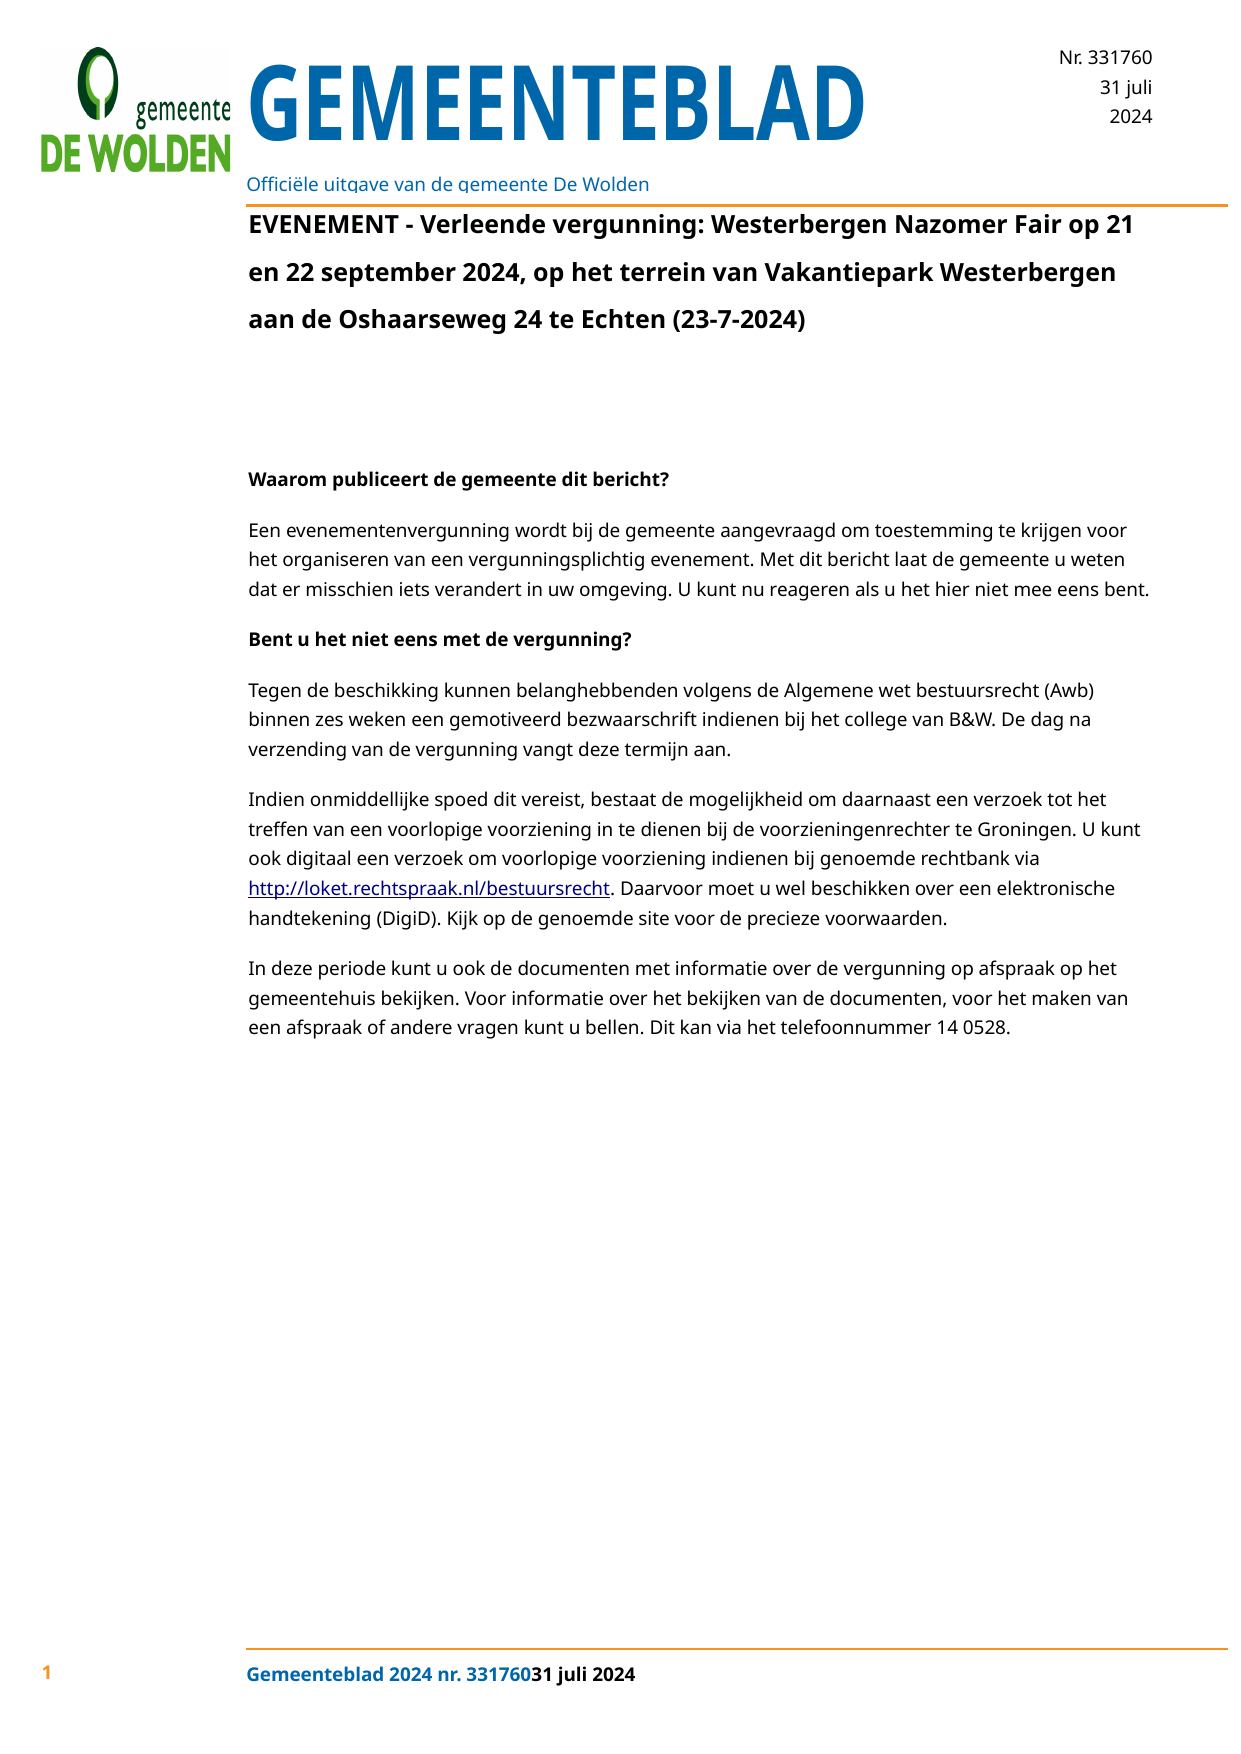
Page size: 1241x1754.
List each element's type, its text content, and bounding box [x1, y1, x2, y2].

text In deze periode kunt u ook de documenten met informatie over de vergunning op afspraak op het gemeentehuis bekijken. Voor informatie over het bekijken van de documenten, voor het maken van een afspraak of andere vragen kunt u bellen. Dit kan via het telefoonnummer 14 0528. [248, 955, 1152, 1040]
text Waarom publiceert de gemeente dit bericht? [248, 466, 1152, 492]
text EVENEMENT - Verleende vergunning: Westerbergen Nazomer Fair op 21 en 22 september 2024, op het terrein van Vakantiepark Westerbergen aan de Oshaarseweg 24 te Echten (23-7-2024) [248, 207, 1152, 336]
text Indien onmiddellijke spoed dit vereist, bestaat de mogelijkheid om daarnaast een verzoek tot het treffen van een voorlopige voorziening in te dienen bij de voorzieningenrechter te Groningen. U kunt ook digitaal een verzoek om voorlopige voorziening indienen bij genoemde rechtbank via http://loket.rechtspraak.nl/bestuursrecht. Daarvoor moet u wel beschikken over een elektronische handtekening (DigiD). Kijk op de genoemde site voor de precieze voorwaarden. [248, 786, 1152, 930]
text Tegen de beschikking kunnen belanghebbenden volgens de Algemene wet bestuursrecht (Awb) binnen zes weken een gemotiveerd bezwaarschrift indienen bij het college van B&W. De dag na verzending van de vergunning vangt deze termijn aan. [248, 677, 1152, 762]
text Bent u het niet eens met de vergunning? [248, 626, 1152, 652]
text Een evenementenvergunning wordt bij de gemeente aangevraagd om toestemming te krijgen voor het organiseren van een vergunningsplichtig evenement. Met dit bericht laat de gemeente u weten dat er misschien iets verandert in uw omgeving. U kunt nu reageren als u het hier niet mee eens bent. [248, 517, 1152, 602]
picture [41, 47, 231, 172]
